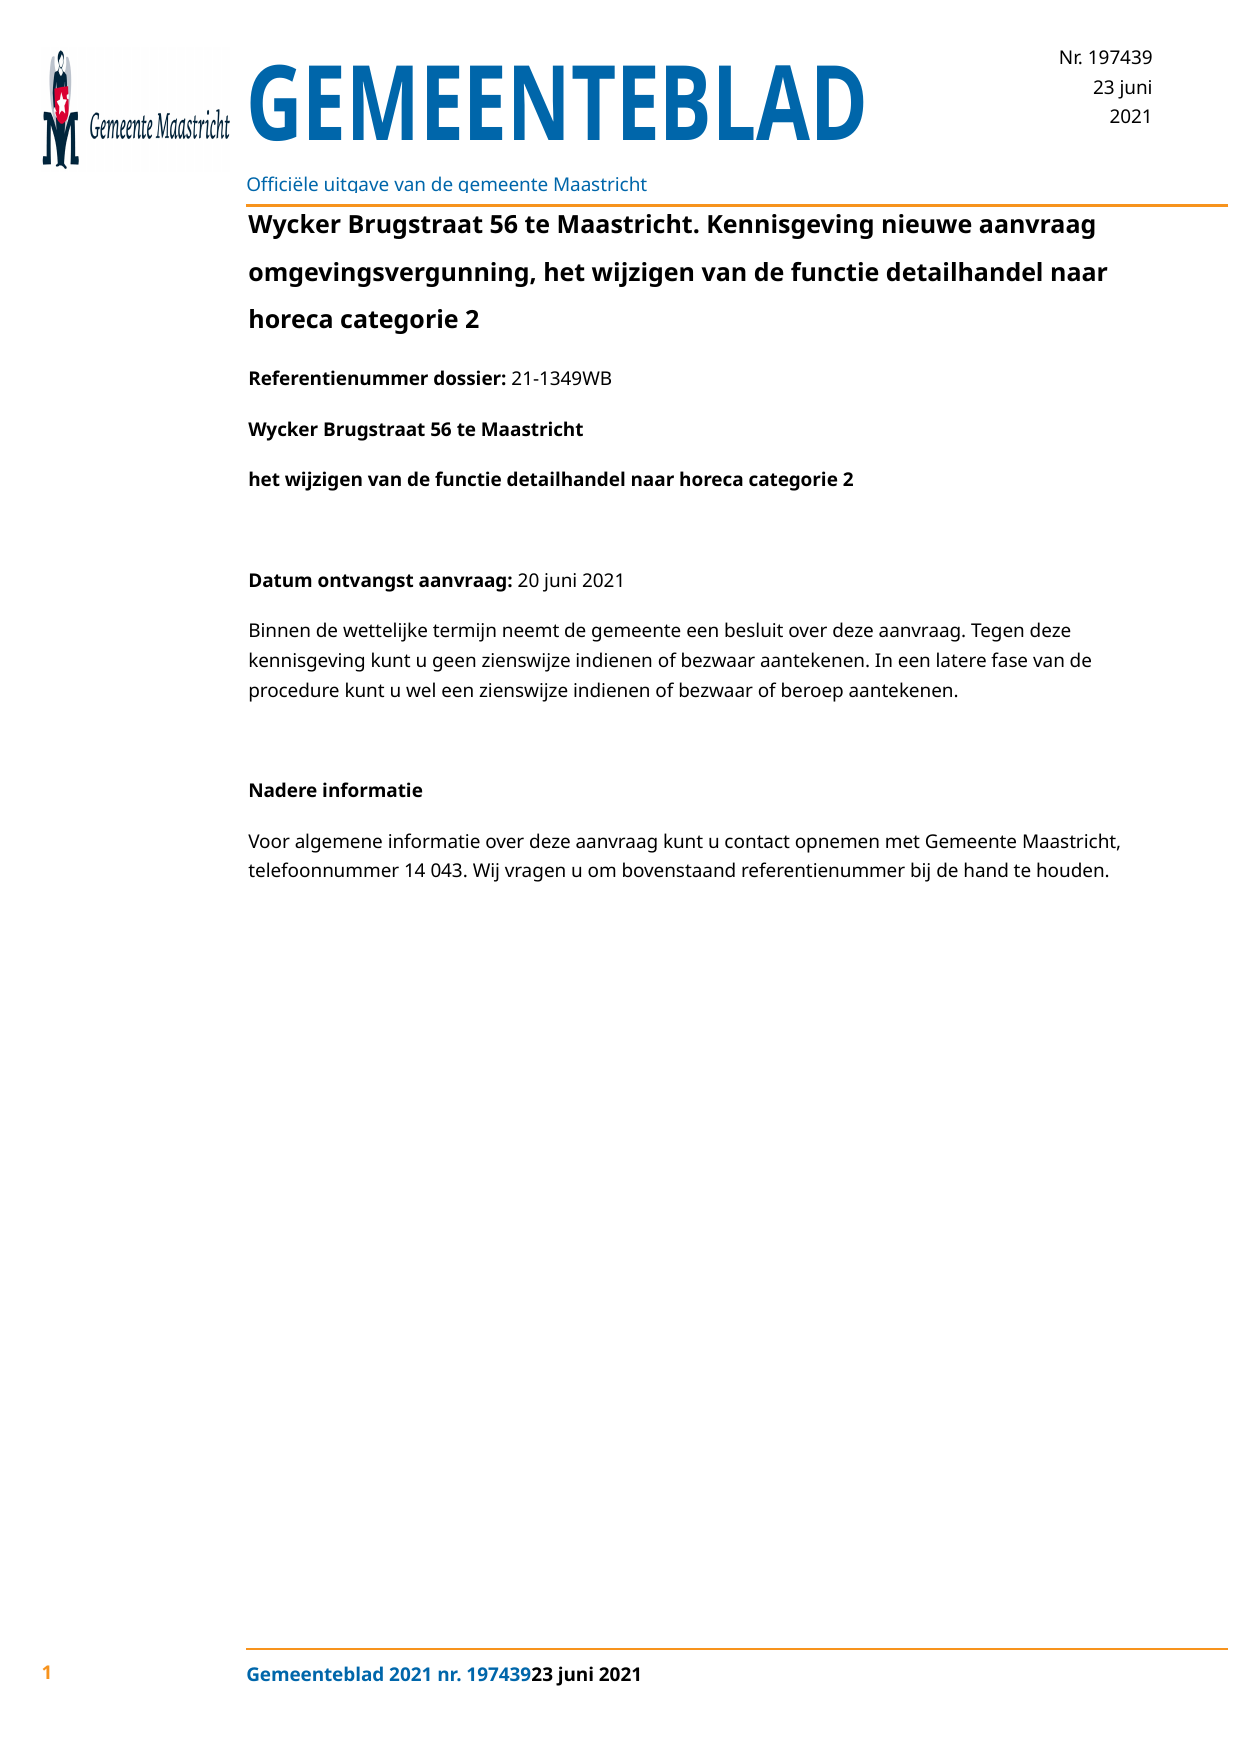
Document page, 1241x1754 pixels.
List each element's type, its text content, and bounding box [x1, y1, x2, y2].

text Wycker Brugstraat 56 te Maastricht [248, 416, 1152, 442]
text Nadere informatie [248, 778, 1152, 803]
picture [41, 47, 231, 172]
text Wycker Brugstraat 56 te Maastricht. Kennisgeving nieuwe aanvraag omgevingsvergunning, het wijzigen van de functie detailhandel naar horeca categorie 2 [248, 207, 1152, 336]
text Voor algemene informatie over deze aanvraag kunt u contact opnemen met Gemeente Maastricht, telefoonnummer 14 043. Wij vragen u om bovenstaand referentienummer bij de hand te houden. [248, 828, 1152, 883]
text het wijzigen van de functie detailhandel naar horeca categorie 2 [248, 466, 1152, 492]
text Datum ontvangst aanvraag: 20 juni 2021 [248, 567, 1152, 593]
text Binnen de wettelijke termijn neemt de gemeente een besluit over deze aanvraag. Tegen deze kennisgeving kunt u geen zienswijze indienen of bezwaar aantekenen. In een latere fase van de procedure kunt u wel een zienswijze indienen of bezwaar of beroep aantekenen. [248, 618, 1152, 702]
text Referentienummer dossier: 21-1349WB [248, 366, 1152, 391]
